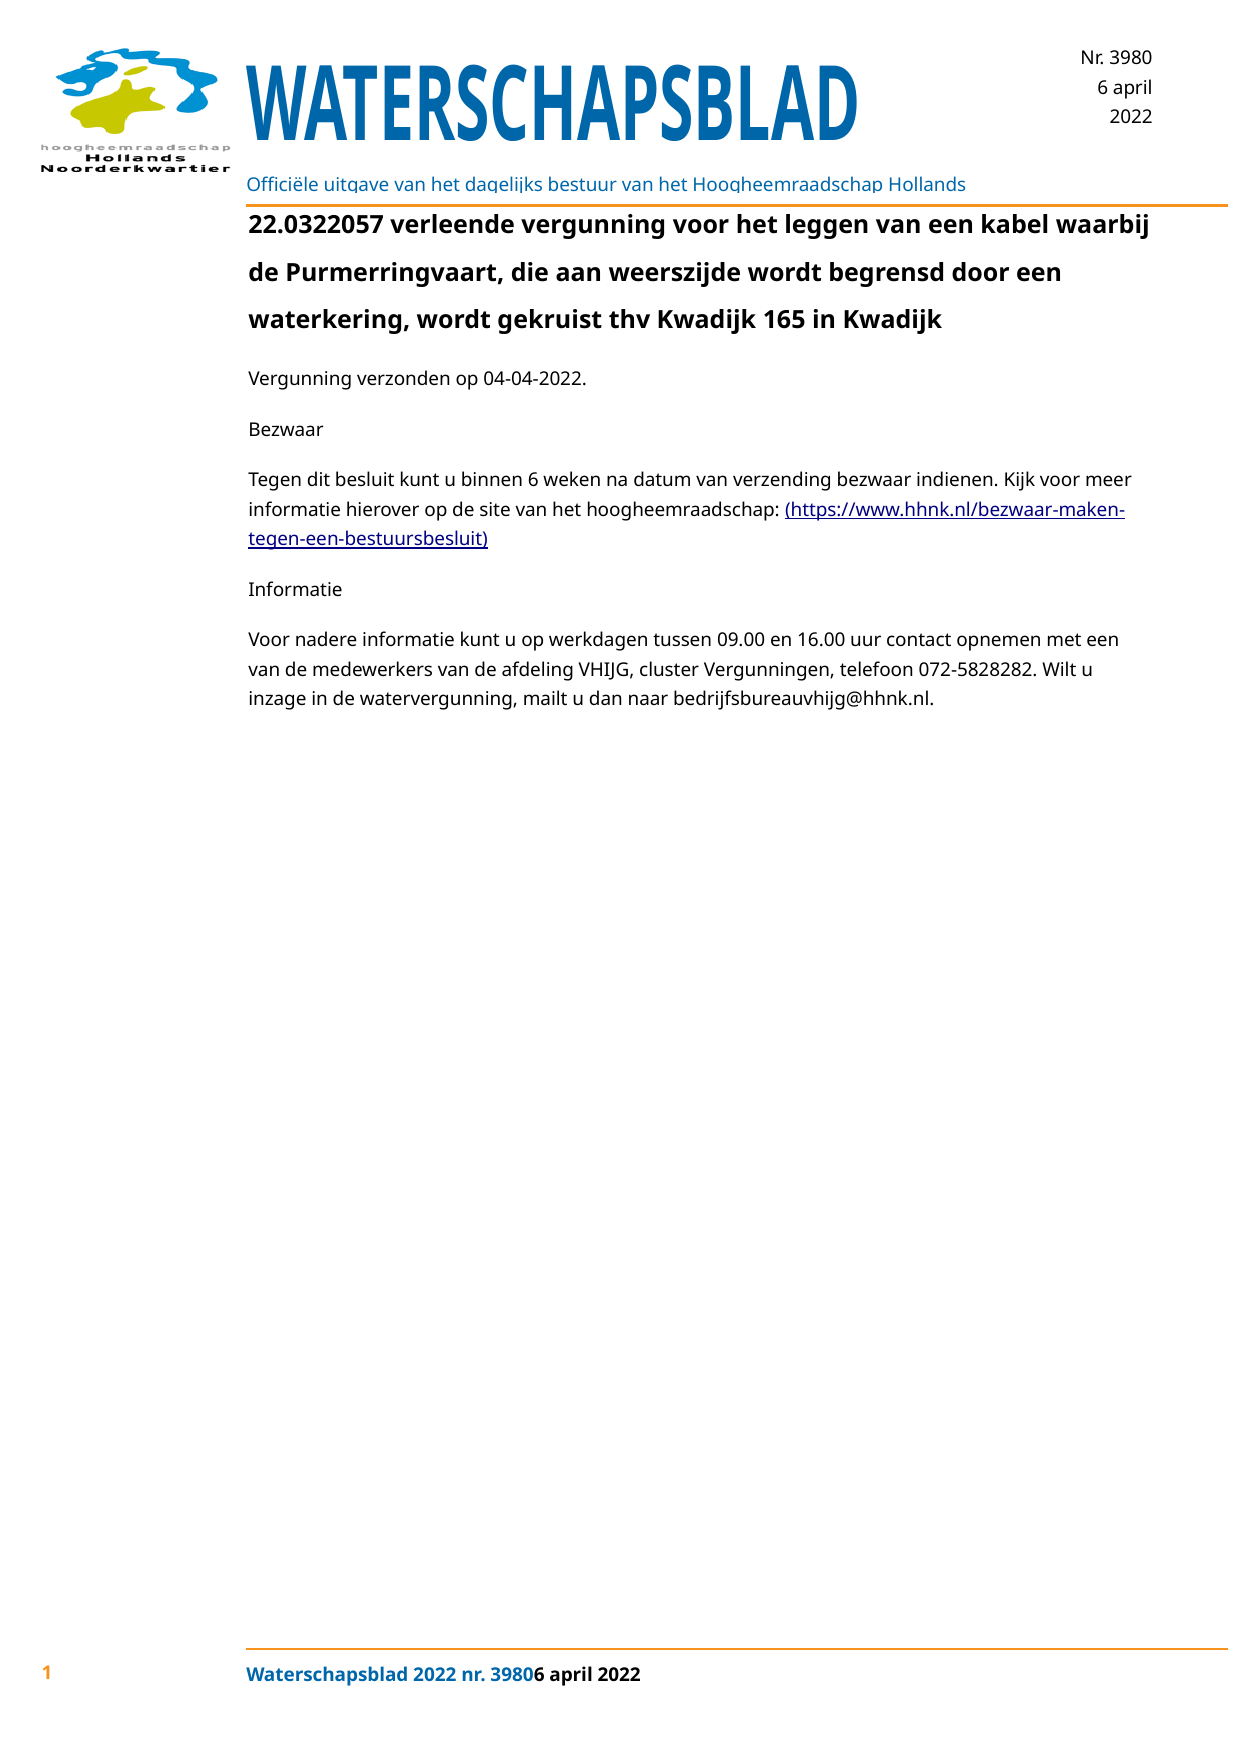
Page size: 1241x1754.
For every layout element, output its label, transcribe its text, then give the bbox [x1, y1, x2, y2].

text Vergunning verzonden op 04-04-2022. [248, 366, 1152, 391]
picture [41, 47, 231, 172]
text Bezwaar [248, 416, 1152, 442]
text Tegen dit besluit kunt u binnen 6 weken na datum van verzending bezwaar indienen. Kijk voor meer informatie hierover op de site van het hoogheemraadschap: (https://www.hhnk.nl/bezwaar-maken-tegen-een-bestuursbesluit) [248, 466, 1152, 551]
text Voor nadere informatie kunt u op werkdagen tussen 09.00 en 16.00 uur contact opnemen met een van de medewerkers van de afdeling VHIJG, cluster Vergunningen, telefoon 072-5828282. Wilt u inzage in de watervergunning, mailt u dan naar bedrijfsbureauvhijg@hhnk.nl. [248, 626, 1152, 711]
text Informatie [248, 576, 1152, 602]
text 22.0322057 verleende vergunning voor het leggen van een kabel waarbij de Purmerringvaart, die aan weerszijde wordt begrensd door een waterkering, wordt gekruist thv Kwadijk 165 in Kwadijk [248, 207, 1152, 336]
